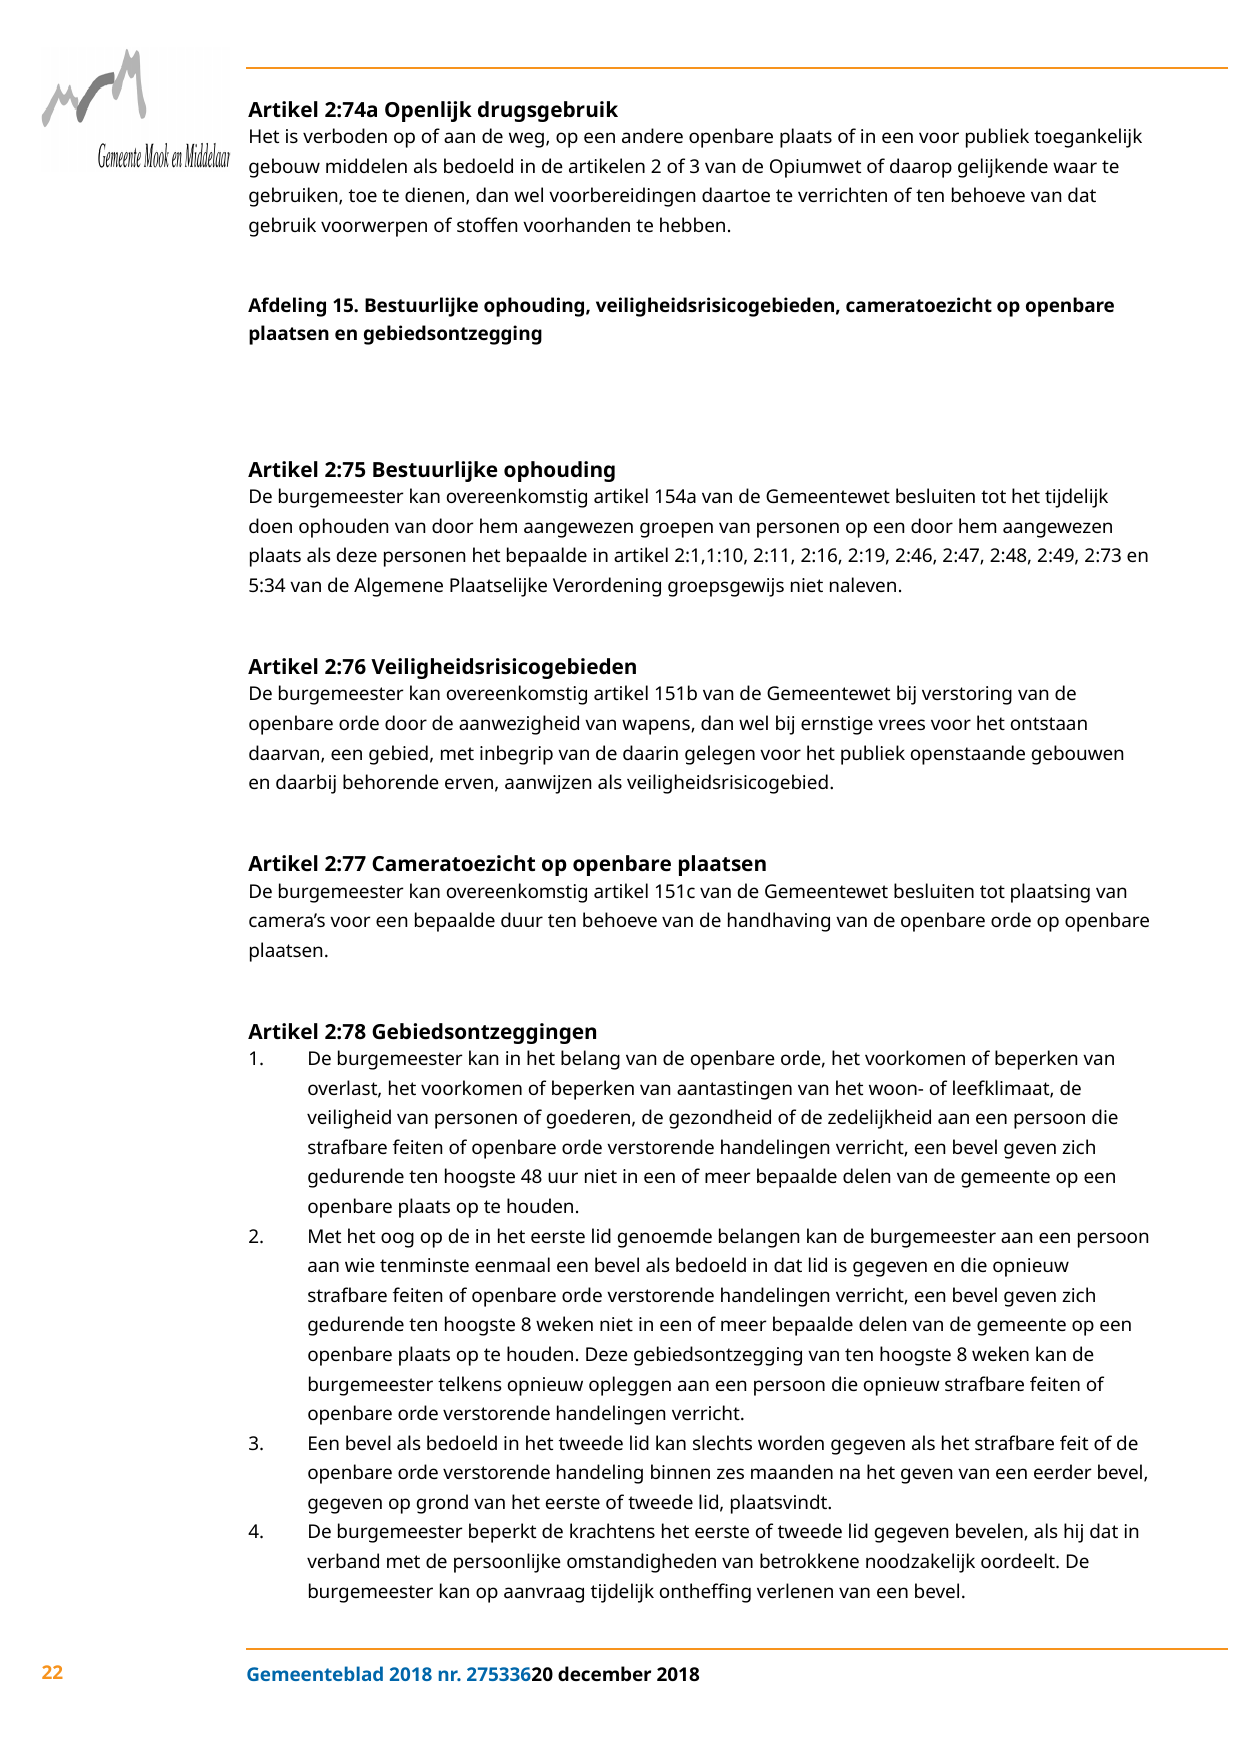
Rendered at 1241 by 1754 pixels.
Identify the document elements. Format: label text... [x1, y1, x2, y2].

text Artikel 2:75 Bestuurlijke ophouding [248, 455, 1152, 483]
text De burgemeester kan overeenkomstig artikel 151b van de Gemeentewet bij verstoring van de openbare orde door de aanwezigheid van wapens, dan wel bij ernstige vrees voor het ontstaan daarvan, een gebied, met inbegrip van de daarin gelegen voor het publiek openstaande gebouwen en daarbij behorende erven, aanwijzen als veiligheidsrisicogebied. [248, 681, 1152, 795]
list De burgemeester kan in het belang van de openbare orde, het voorkomen of beperken van overlast, het voorkomen of beperken van aantastingen van het woon- of leefklimaat, de veiligheid van personen of goederen, de gezondheid of de zedelijkheid aan een persoon die strafbare feiten of openbare orde verstorende handelingen verricht, een bevel geven zich gedurende ten hoogste 48 uur niet in een of meer bepaalde delen van de gemeente op een openbare plaats op te houden. [248, 1045, 1152, 1219]
text Artikel 2:78 Gebiedsontzeggingen [248, 1017, 1152, 1045]
list De burgemeester beperkt de krachtens het eerste of tweede lid gegeven bevelen, als hij dat in verband met de persoonlijke omstandigheden van betrokkene noodzakelijk oordeelt. De burgemeester kan op aanvraag tijdelijk ontheffing verlenen van een bevel. [248, 1519, 1152, 1604]
list Een bevel als bedoeld in het tweede lid kan slechts worden gegeven als het strafbare feit of de openbare orde verstorende handeling binnen zes maanden na het geven van een eerder bevel, gegeven op grond van het eerste of tweede lid, plaatsvindt. [248, 1430, 1152, 1515]
text Afdeling 15. Bestuurlijke ophouding, veiligheidsrisicogebieden, cameratoezicht op openbare plaatsen en gebiedsontzegging [248, 292, 1152, 346]
text De burgemeester kan overeenkomstig artikel 154a van de Gemeentewet besluiten tot het tijdelijk doen ophouden van door hem aangewezen groepen van personen op een door hem aangewezen plaats als deze personen het bepaalde in artikel 2:1,1:10, 2:11, 2:16, 2:19, 2:46, 2:47, 2:48, 2:49, 2:73 en 5:34 van de Algemene Plaatselijke Verordening groepsgewijs niet naleven. [248, 483, 1152, 598]
text De burgemeester kan overeenkomstig artikel 151c van de Gemeentewet besluiten tot plaatsing van camera’s voor een bepaalde duur ten behoeve van de handhaving van de openbare orde op openbare plaatsen. [248, 878, 1152, 963]
text Artikel 2:76 Veiligheidsrisicogebieden [248, 652, 1152, 681]
text Het is verboden op of aan de weg, op een andere openbare plaats of in een voor publiek toegankelijk gebouw middelen als bedoeld in de artikelen 2 of 3 van de Opiumwet of daarop gelijkende waar te gebruiken, toe te dienen, dan wel voorbereidingen daartoe te verrichten of ten behoeve van dat gebruik voorwerpen of stoffen voorhanden te hebben. [248, 123, 1152, 238]
text Artikel 2:74a Openlijk drugsgebruik [248, 95, 1152, 123]
list Met het oog op de in het eerste lid genoemde belangen kan de burgemeester aan een persoon aan wie tenminste eenmaal een bevel als bedoeld in dat lid is gegeven en die opnieuw strafbare feiten of openbare orde verstorende handelingen verricht, een bevel geven zich gedurende ten hoogste 8 weken niet in een of meer bepaalde delen van de gemeente op een openbare plaats op te houden. Deze gebiedsontzegging van ten hoogste 8 weken kan de burgemeester telkens opnieuw opleggen aan een persoon die opnieuw strafbare feiten of openbare orde verstorende handelingen verricht. [248, 1223, 1152, 1426]
picture [41, 47, 231, 172]
text Artikel 2:77 Cameratoezicht op openbare plaatsen [248, 849, 1152, 878]
